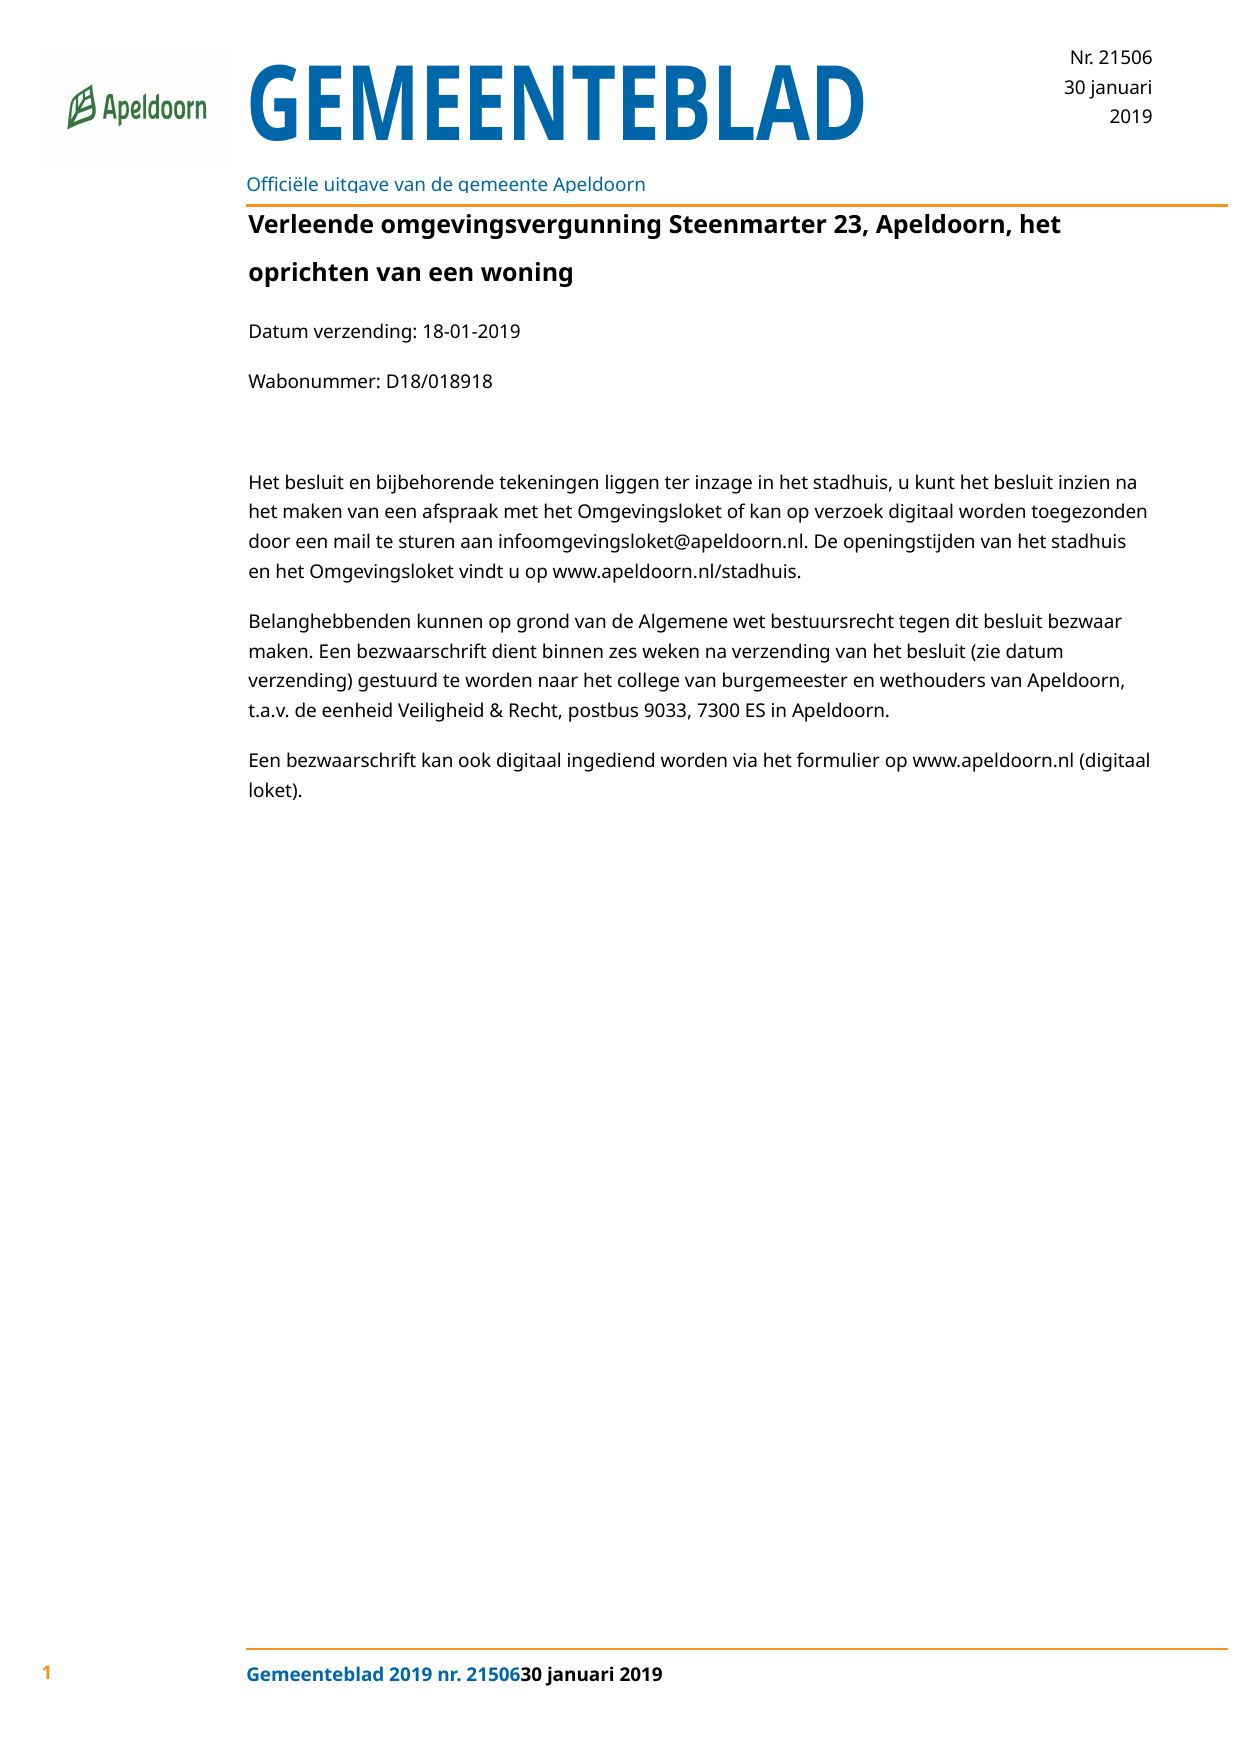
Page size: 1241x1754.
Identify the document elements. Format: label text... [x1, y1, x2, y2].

text Datum verzending: 18-01-2019 [248, 318, 1152, 344]
picture [41, 47, 231, 172]
text Wabonummer: D18/018918 [248, 368, 1152, 394]
text Een bezwaarschrift kan ook digitaal ingediend worden via het formulier op www.apeldoorn.nl (digitaal loket). [248, 747, 1152, 803]
text Belanghebbenden kunnen op grond van de Algemene wet bestuursrecht tegen dit besluit bezwaar maken. Een bezwaarschrift dient binnen zes weken na verzending van het besluit (zie datum verzending) gestuurd te worden naar het college van burgemeester en wethouders van Apeldoorn, t.a.v. de eenheid Veiligheid & Recht, postbus 9033, 7300 ES in Apeldoorn. [248, 608, 1152, 723]
text Het besluit en bijbehorende tekeningen liggen ter inzage in het stadhuis, u kunt het besluit inzien na het maken van een afspraak met het Omgevingsloket of kan op verzoek digitaal worden toegezonden door een mail te sturen aan infoomgevingsloket@apeldoorn.nl. De openingstijden van het stadhuis en het Omgevingsloket vindt u op www.apeldoorn.nl/stadhuis. [248, 469, 1152, 584]
text Verleende omgevingsvergunning Steenmarter 23, Apeldoorn, het oprichten van een woning [248, 207, 1152, 288]
